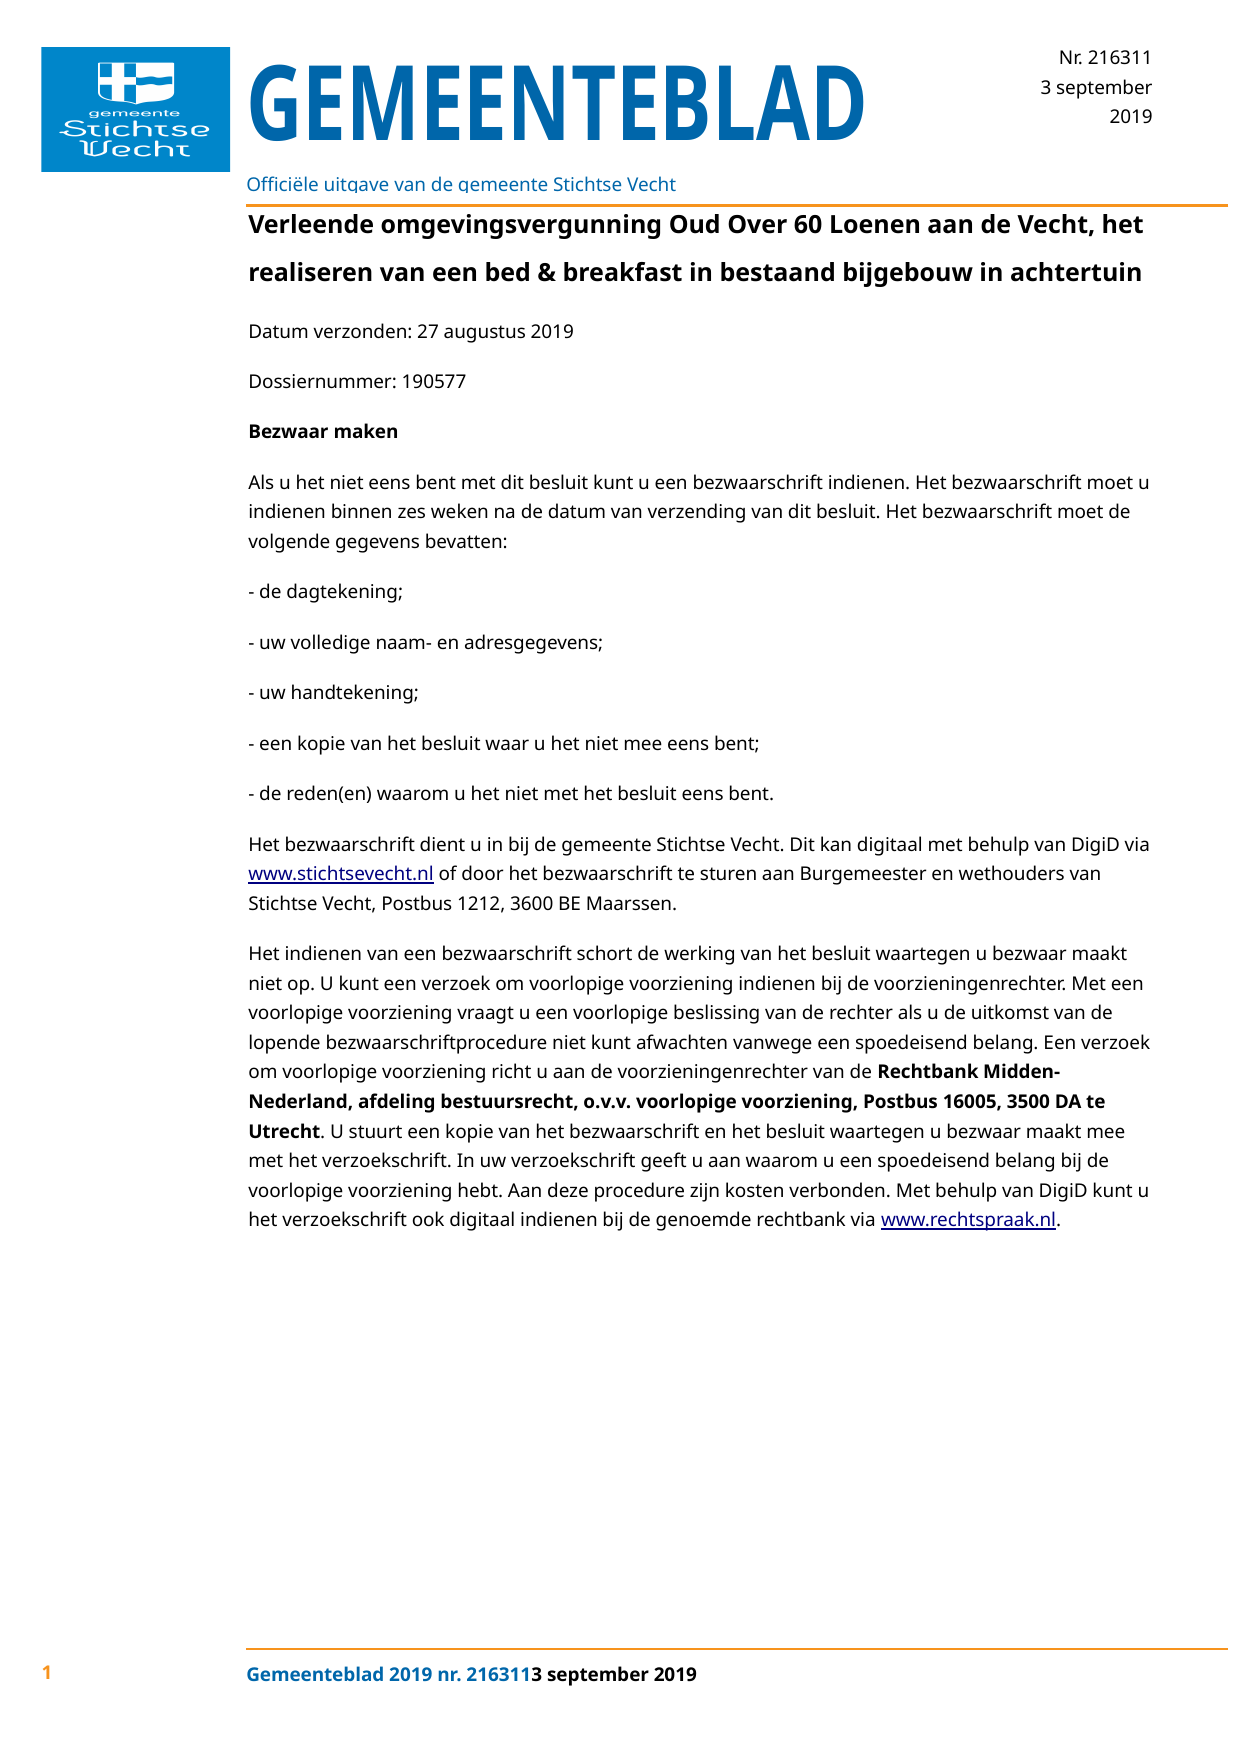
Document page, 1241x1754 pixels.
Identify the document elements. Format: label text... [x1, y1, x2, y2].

text - een kopie van het besluit waar u het niet mee eens bent; [248, 730, 1152, 756]
text - de dagtekening; [248, 579, 1152, 604]
text Verleende omgevingsvergunning Oud Over 60 Loenen aan de Vecht, het realiseren van een bed & breakfast in bestaand bijgebouw in achtertuin [248, 207, 1152, 288]
text Als u het niet eens bent met dit besluit kunt u een bezwaarschrift indienen. Het bezwaarschrift moet u indienen binnen zes weken na de datum van verzending van dit besluit. Het bezwaarschrift moet de volgende gegevens bevatten: [248, 469, 1152, 554]
picture [99, 63, 135, 101]
text Datum verzonden: 27 augustus 2019 [248, 318, 1152, 344]
text Bezwaar maken [248, 419, 1152, 444]
text Dossiernummer: 190577 [248, 368, 1152, 394]
text - uw volledige naam- en adresgegevens; [248, 629, 1152, 655]
text - uw handtekening; [248, 679, 1152, 705]
text - de reden(en) waarom u het niet met het besluit eens bent. [248, 780, 1152, 806]
picture [137, 63, 174, 103]
text Het indienen van een bezwaarschrift schort de werking van het besluit waartegen u bezwaar maakt niet op. U kunt een verzoek om voorlopige voorziening indienen bij de voorzieningenrechter. Met een voorlopige voorziening vraagt u een voorlopige beslissing van de rechter als u de uitkomst van de lopende bezwaarschriftprocedure niet kunt afwachten vanwege een spoedeisend belang. Een verzoek om voorlopige voorziening richt u aan de voorzieningenrechter van de Rechtbank Midden-Nederland, afdeling bestuursrecht, o.v.v. voorlopige voorziening, Postbus 16005, 3500 DA te Utrecht. U stuurt een kopie van het bezwaarschrift en het besluit waartegen u bezwaar maakt mee met het verzoekschrift. In uw verzoekschrift geeft u aan waarom u een spoedeisend belang bij de voorlopige voorziening hebt. Aan deze procedure zijn kosten verbonden. Met behulp van DigiD kunt u het verzoekschrift ook digitaal indienen bij de genoemde rechtbank via www.rechtspraak.nl. [248, 940, 1152, 1232]
text Het bezwaarschrift dient u in bij de gemeente Stichtse Vecht. Dit kan digitaal met behulp van DigiD via www.stichtsevecht.nl of door het bezwaarschrift te sturen aan Burgemeester en wethouders van Stichtse Vecht, Postbus 1212, 3600 BE Maarssen. [248, 831, 1152, 916]
